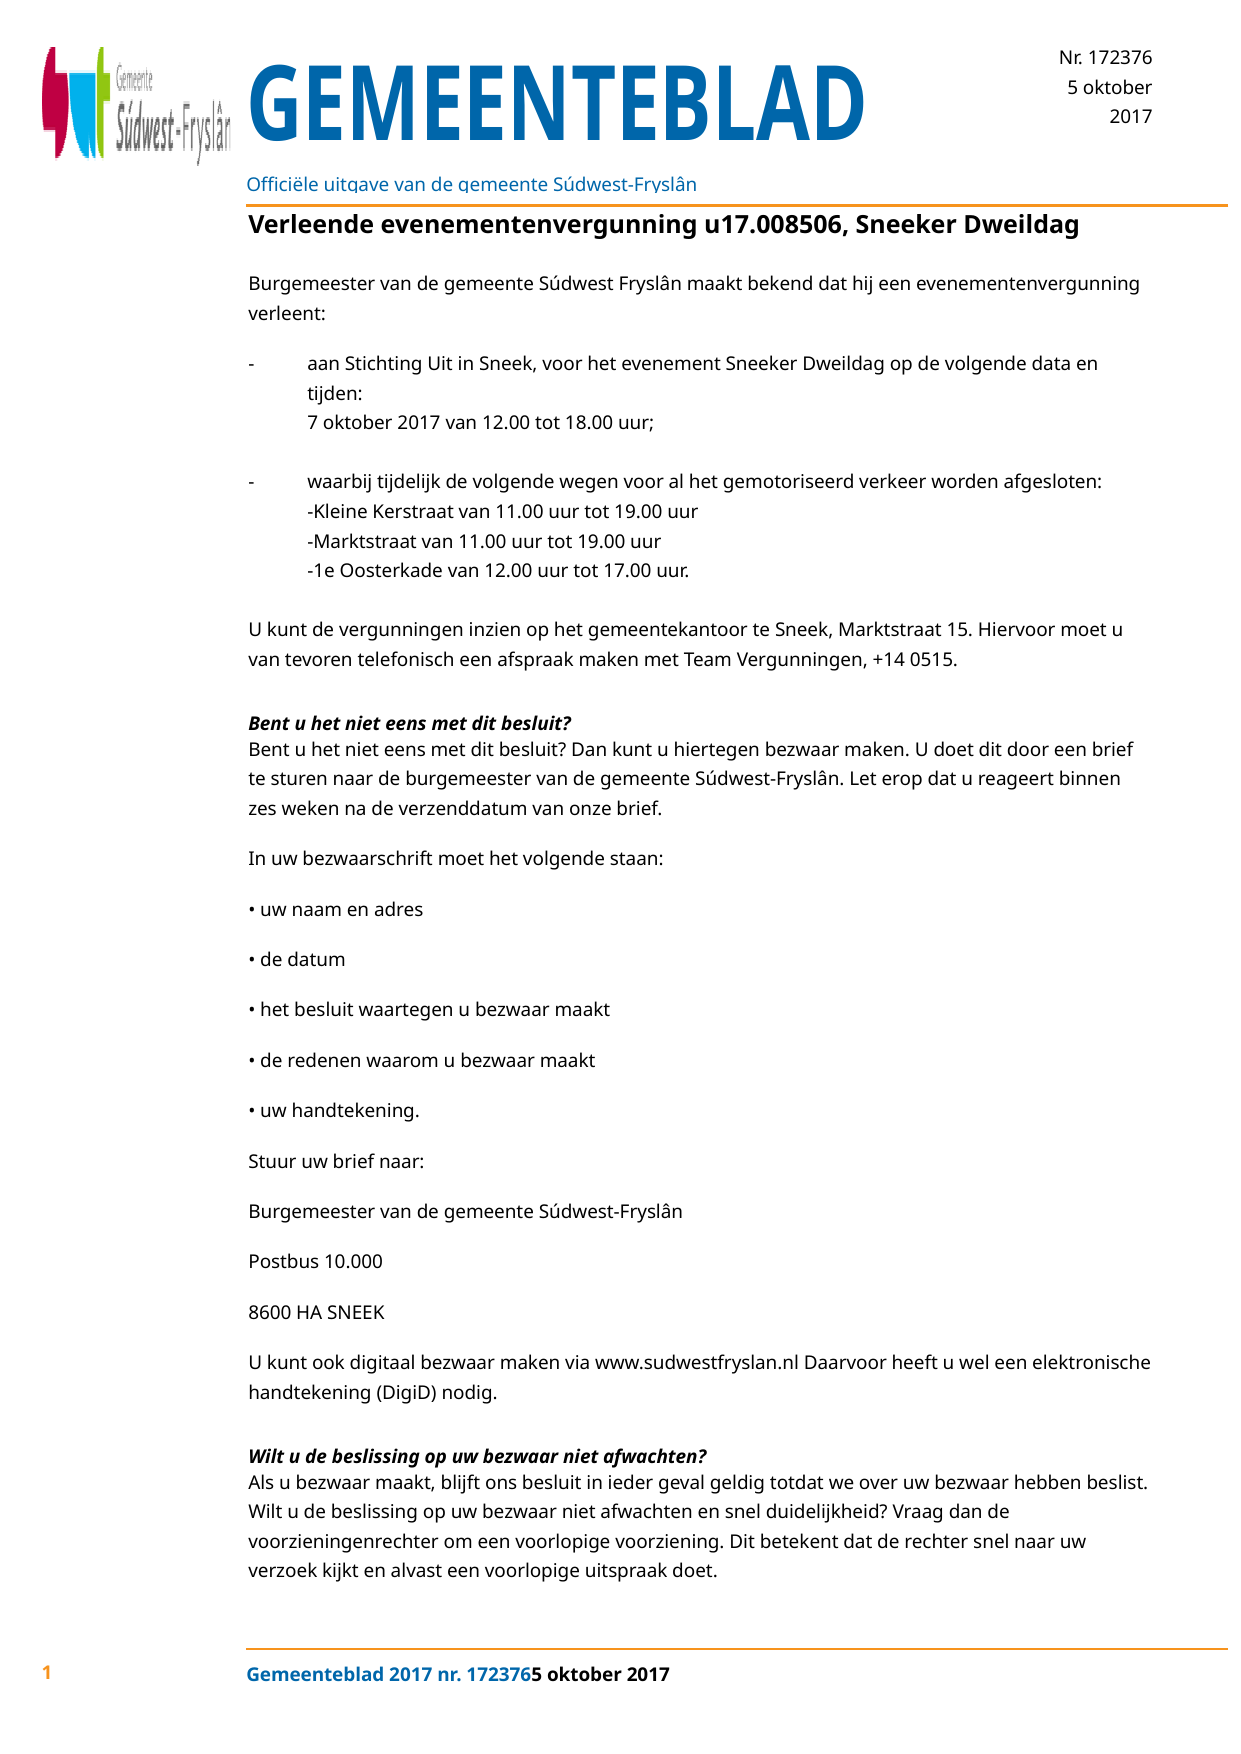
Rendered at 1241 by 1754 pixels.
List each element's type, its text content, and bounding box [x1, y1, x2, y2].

text Stuur uw brief naar: [248, 1148, 1152, 1174]
text • de redenen waarom u bezwaar maakt [248, 1047, 1152, 1073]
text U kunt de vergunningen inzien op het gemeentekantoor te Sneek, Marktstraat 15. Hiervoor moet u van tevoren telefonisch een afspraak maken met Team Vergunningen, +14 0515. [248, 617, 1152, 672]
text • het besluit waartegen u bezwaar maakt [248, 997, 1152, 1022]
text Postbus 10.000 [248, 1249, 1152, 1274]
list -Kleine Kerstraat van 11.00 uur tot 19.00 uur [248, 498, 1152, 524]
list waarbij tijdelijk de volgende wegen voor al het gemotoriseerd verkeer worden afgesloten: [248, 469, 1152, 494]
text • uw naam en adres [248, 896, 1152, 922]
text 8600 HA SNEEK [248, 1299, 1152, 1325]
text • uw handtekening. [248, 1097, 1152, 1123]
list 7 oktober 2017 van 12.00 tot 18.00 uur; [248, 409, 1152, 435]
text • de datum [248, 946, 1152, 972]
text Burgemeester van de gemeente Súdwest-Fryslân [248, 1198, 1152, 1224]
text Als u bezwaar maakt, blijft ons besluit in ieder geval geldig totdat we over uw bezwaar hebben beslist. Wilt u de beslissing op uw bezwaar niet afwachten en snel duidelijkheid? Vraag dan de voorzieningenrechter om een voorlopige voorziening. Dit betekent dat de rechter snel naar uw verzoek kijkt en alvast een voorlopige uitspraak doet. [248, 1469, 1152, 1583]
list aan Stichting Uit in Sneek, voor het evenement Sneeker Dweildag op de volgende data en tijden: [248, 350, 1152, 406]
text Verleende evenementenvergunning u17.008506, Sneeker Dweildag [248, 207, 1152, 241]
text Burgemeester van de gemeente Súdwest Fryslân maakt bekend dat hij een evenementenvergunning verleent: [248, 270, 1152, 326]
text In uw bezwaarschrift moet het volgende staan: [248, 845, 1152, 871]
text Bent u het niet eens met dit besluit? Dan kunt u hiertegen bezwaar maken. U doet dit door een brief te sturen naar de burgemeester van de gemeente Súdwest-Fryslân. Let erop dat u reageert binnen zes weken na de verzenddatum van onze brief. [248, 736, 1152, 821]
text Bent u het niet eens met dit besluit? [248, 710, 1152, 736]
list -1e Oosterkade van 12.00 uur tot 17.00 uur. [248, 557, 1152, 583]
text Wilt u de beslissing op uw bezwaar niet afwachten? [248, 1443, 1152, 1469]
picture [41, 47, 231, 172]
list -Marktstraat van 11.00 uur tot 19.00 uur [248, 528, 1152, 553]
text U kunt ook digitaal bezwaar maken via www.sudwestfryslan.nl Daarvoor heeft u wel een elektronische handtekening (DigiD) nodig. [248, 1349, 1152, 1405]
